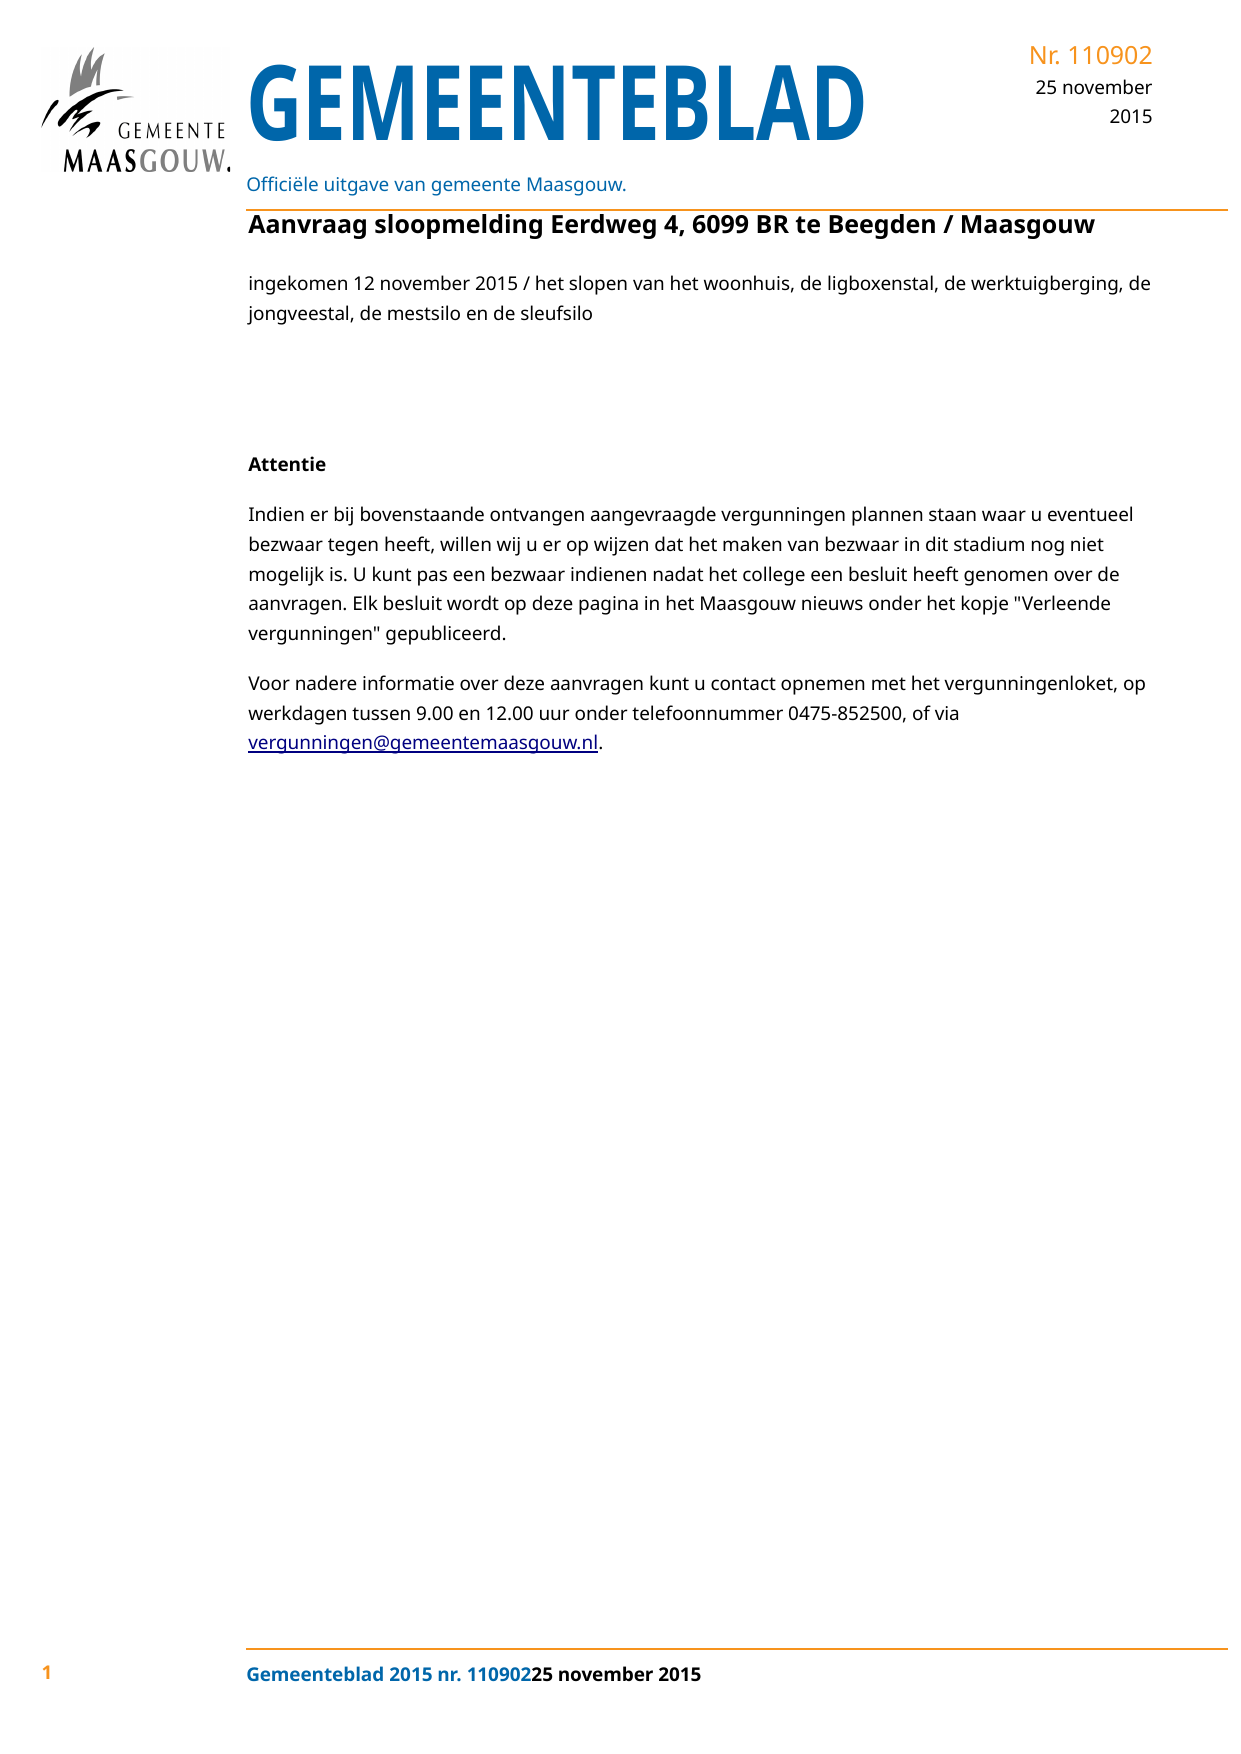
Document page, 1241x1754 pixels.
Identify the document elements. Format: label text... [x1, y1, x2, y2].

text Voor nadere informatie over deze aanvragen kunt u contact opnemen met het vergunningenloket, op werkdagen tussen 9.00 en 12.00 uur onder telefoonnummer 0475-852500, of via vergunningen@gemeentemaasgouw.nl. [248, 670, 1152, 755]
text ingekomen 12 november 2015 / het slopen van het woonhuis, de ligboxenstal, de werktuigberging, de jongveestal, de mestsilo en de sleufsilo [248, 270, 1152, 326]
picture [41, 47, 231, 172]
text Aanvraag sloopmelding Eerdweg 4, 6099 BR te Beegden / Maasgouw [248, 211, 1152, 241]
text Attentie [248, 451, 1152, 477]
text Indien er bij bovenstaande ontvangen aangevraagde vergunningen plannen staan waar u eventueel bezwaar tegen heeft, willen wij u er op wijzen dat het maken van bezwaar in dit stadium nog niet mogelijk is. U kunt pas een bezwaar indienen nadat het college een besluit heeft genomen over de aanvragen. Elk besluit wordt op deze pagina in het Maasgouw nieuws onder het kopje "Verleende vergunningen" gepubliceerd. [248, 502, 1152, 646]
